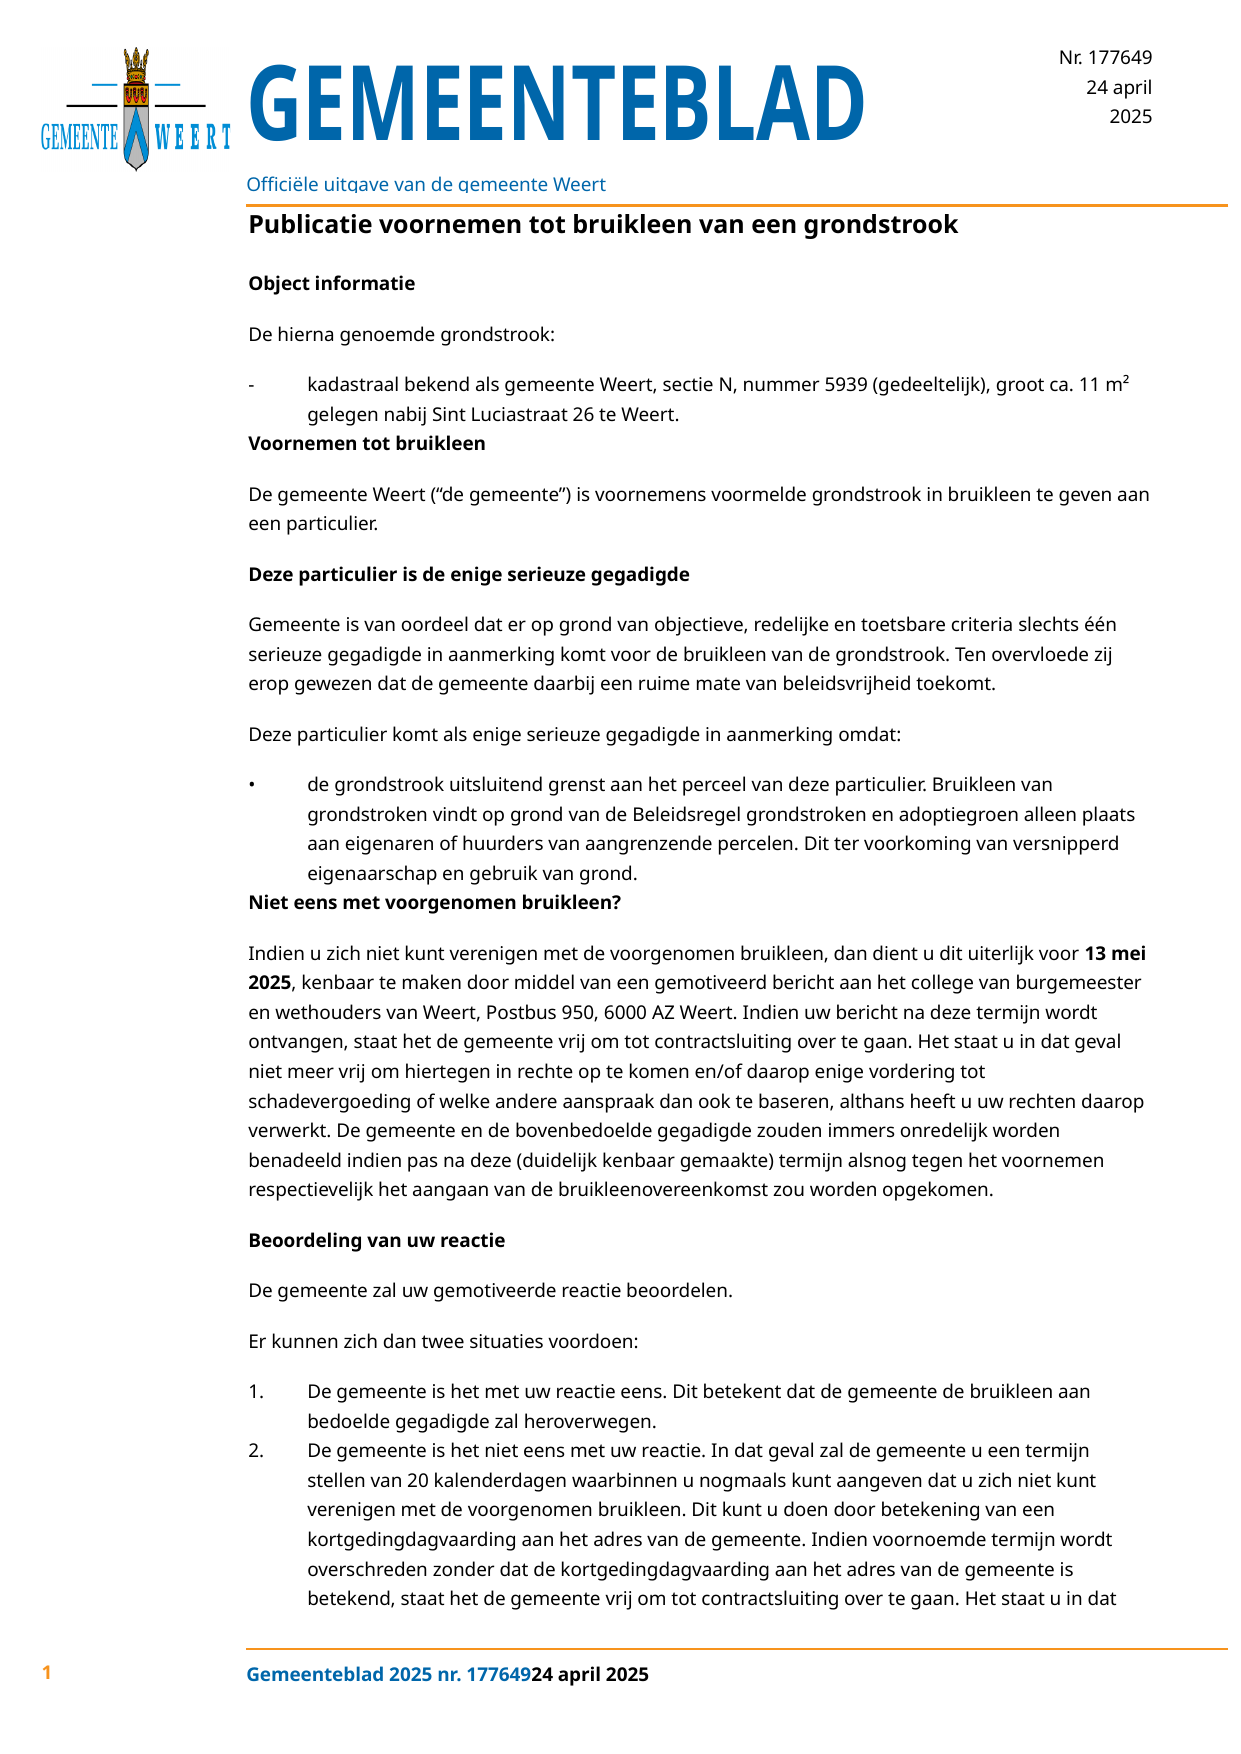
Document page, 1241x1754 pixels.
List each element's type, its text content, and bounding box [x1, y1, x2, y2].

text Niet eens met voorgenomen bruikleen? [248, 889, 1152, 915]
picture [41, 47, 231, 172]
text Deze particulier is de enige serieuze gegadigde [248, 561, 1152, 586]
text Voornemen tot bruikleen [248, 430, 1152, 456]
text Gemeente is van oordeel dat er op grond van objectieve, redelijke en toetsbare criteria slechts één serieuze gegadigde in aanmerking komt voor de bruikleen van de grondstrook. Ten overvloede zij erop gewezen dat de gemeente daarbij een ruime mate van beleidsvrijheid toekomt. [248, 611, 1152, 696]
list De gemeente is het met uw reactie eens. Dit betekent dat de gemeente de bruikleen aan bedoelde gegadigde zal heroverwegen. [248, 1378, 1152, 1433]
text Publicatie voornemen tot bruikleen van een grondstrook [248, 207, 1152, 241]
text Object informatie [248, 270, 1152, 296]
text De gemeente zal uw gemotiveerde reactie beoordelen. [248, 1277, 1152, 1303]
text De hierna genoemde grondstrook: [248, 321, 1152, 346]
list de grondstrook uitsluitend grenst aan het perceel van deze particulier. Bruikleen van grondstroken vindt op grond van de Beleidsregel grondstroken en adoptiegroen alleen plaats aan eigenaren of huurders van aangrenzende percelen. Dit ter voorkoming van versnipperd eigenaarschap en gebruik van grond. [248, 771, 1152, 886]
text Indien u zich niet kunt verenigen met de voorgenomen bruikleen, dan dient u dit uiterlijk voor 13 mei 2025, kenbaar te maken door middel van een gemotiveerd bericht aan het college van burgemeester en wethouders van Weert, Postbus 950, 6000 AZ Weert. Indien uw bericht na deze termijn wordt ontvangen, staat het de gemeente vrij om tot contractsluiting over te gaan. Het staat u in dat geval niet meer vrij om hiertegen in rechte op te komen en/of daarop enige vordering tot schadevergoeding of welke andere aanspraak dan ook te baseren, althans heeft u uw rechten daarop verwerkt. De gemeente en de bovenbedoelde gegadigde zouden immers onredelijk worden benadeeld indien pas na deze (duidelijk kenbaar gemaakte) termijn alsnog tegen het voornemen respectievelijk het aangaan van de bruikleenovereenkomst zou worden opgekomen. [248, 940, 1152, 1202]
text Er kunnen zich dan twee situaties voordoen: [248, 1328, 1152, 1353]
text Deze particulier komt als enige serieuze gegadigde in aanmerking omdat: [248, 721, 1152, 746]
list kadastraal bekend als gemeente Weert, sectie N, nummer 5939 (gedeeltelijk), groot ca. 11 m² gelegen nabij Sint Luciastraat 26 te Weert. [248, 371, 1152, 426]
text Beoordeling van uw reactie [248, 1227, 1152, 1253]
list De gemeente is het niet eens met uw reactie. In dat geval zal de gemeente u een termijn stellen van 20 kalenderdagen waarbinnen u nogmaals kunt aangeven dat u zich niet kunt verenigen met de voorgenomen bruikleen. Dit kunt u doen door betekening van een kortgedingdagvaarding aan het adres van de gemeente. Indien voornoemde termijn wordt overschreden zonder dat de kortgedingdagvaarding aan het adres van de gemeente is betekend, staat het de gemeente vrij om tot contractsluiting over te gaan. Het staat u in dat [248, 1437, 1152, 1611]
text De gemeente Weert (“de gemeente”) is voornemens voormelde grondstrook in bruikleen te geven aan een particulier. [248, 481, 1152, 536]
